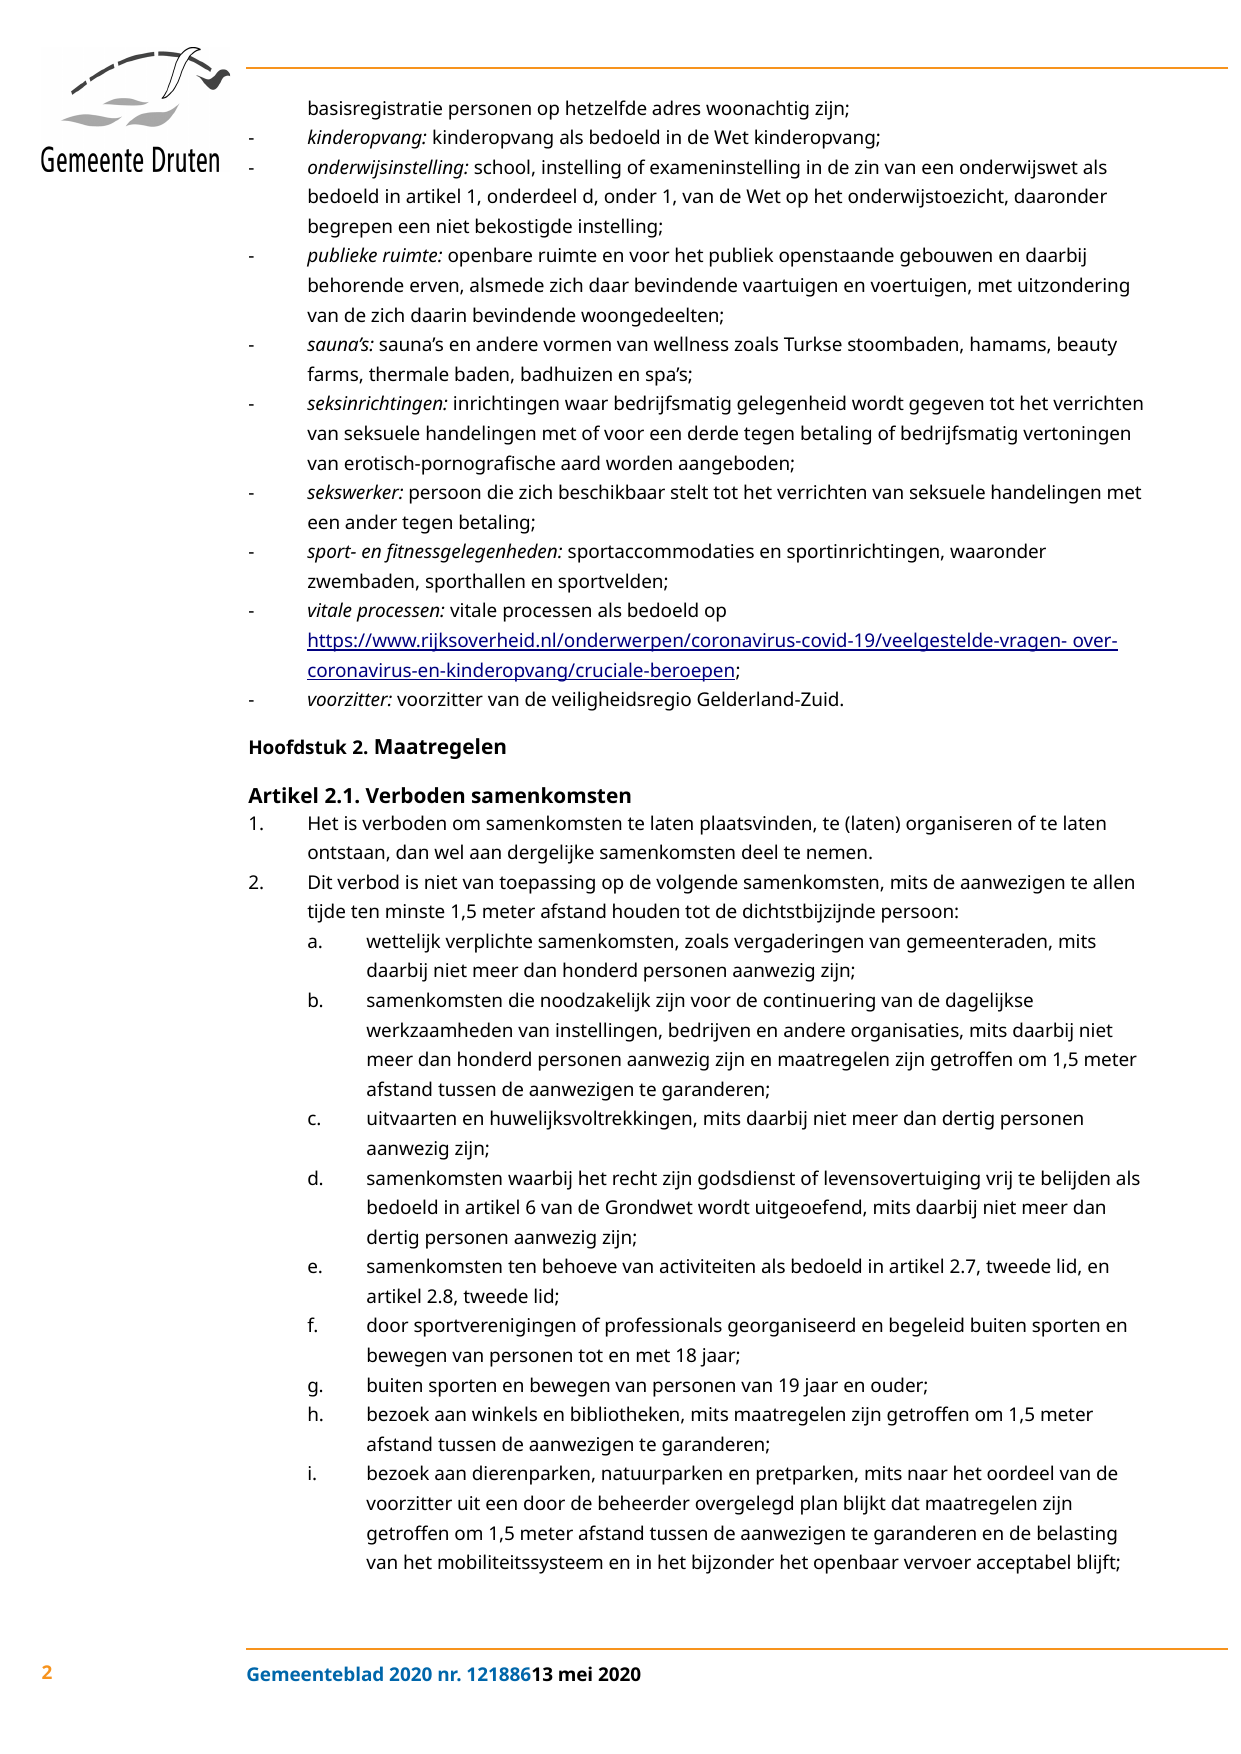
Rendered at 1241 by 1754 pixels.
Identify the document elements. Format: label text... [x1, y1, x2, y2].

list samenkomsten waarbij het recht zijn godsdienst of levensovertuiging vrij te belijden als bedoeld in artikel 6 van de Grondwet wordt uitgeoefend, mits daarbij niet meer dan dertig personen aanwezig zijn; [307, 1165, 1152, 1250]
list sauna’s: sauna’s en andere vormen van wellness zoals Turkse stoombaden, hamams, beauty farms, thermale baden, badhuizen en spa’s; [248, 331, 1152, 387]
list Dit verbod is niet van toepassing op de volgende samenkomsten, mits de aanwezigen te allen tijde ten minste 1,5 meter afstand houden tot de dichtstbijzijnde persoon: [248, 869, 1152, 924]
list voorzitter: voorzitter van de veiligheidsregio Gelderland-Zuid. [248, 686, 1152, 712]
list kinderopvang: kinderopvang als bedoeld in de Wet kinderopvang; [248, 124, 1152, 150]
list basisregistratie personen op hetzelfde adres woonachtig zijn; [248, 95, 1152, 121]
text Hoofdstuk 2. Maatregelen [248, 732, 1152, 761]
picture [41, 47, 231, 172]
list wettelijk verplichte samenkomsten, zoals vergaderingen van gemeenteraden, mits daarbij niet meer dan honderd personen aanwezig zijn; [307, 928, 1152, 983]
list onderwijsinstelling: school, instelling of exameninstelling in de zin van een onderwijswet als bedoeld in artikel 1, onderdeel d, onder 1, van de Wet op het onderwijstoezicht, daaronder begrepen een niet bekostigde instelling; [248, 154, 1152, 239]
list door sportverenigingen of professionals georganiseerd en begeleid buiten sporten en bewegen van personen tot en met 18 jaar; [307, 1313, 1152, 1368]
text Artikel 2.1. Verboden samenkomsten [248, 781, 1152, 810]
list bezoek aan dierenparken, natuurparken en pretparken, mits naar het oordeel van de voorzitter uit een door de beheerder overgelegd plan blijkt dat maatregelen zijn getroffen om 1,5 meter afstand tussen de aanwezigen te garanderen en de belasting van het mobiliteitssysteem en in het bijzonder het openbaar vervoer acceptabel blijft; [307, 1461, 1152, 1575]
list buiten sporten en bewegen van personen van 19 jaar en ouder; [307, 1372, 1152, 1398]
list Het is verboden om samenkomsten te laten plaatsvinden, te (laten) organiseren of te laten ontstaan, dan wel aan dergelijke samenkomsten deel te nemen. [248, 810, 1152, 865]
list samenkomsten die noodzakelijk zijn voor de continuering van de dagelijkse werkzaamheden van instellingen, bedrijven en andere organisaties, mits daarbij niet meer dan honderd personen aanwezig zijn en maatregelen zijn getroffen om 1,5 meter afstand tussen de aanwezigen te garanderen; [307, 987, 1152, 1102]
list uitvaarten en huwelijksvoltrekkingen, mits daarbij niet meer dan dertig personen aanwezig zijn; [307, 1106, 1152, 1161]
list bezoek aan winkels en bibliotheken, mits maatregelen zijn getroffen om 1,5 meter afstand tussen de aanwezigen te garanderen; [307, 1401, 1152, 1457]
list sport- en fitnessgelegenheden: sportaccommodaties en sportinrichtingen, waaronder zwembaden, sporthallen en sportvelden; [248, 538, 1152, 594]
list samenkomsten ten behoeve van activiteiten als bedoeld in artikel 2.7, tweede lid, en artikel 2.8, tweede lid; [307, 1253, 1152, 1309]
list seksinrichtingen: inrichtingen waar bedrijfsmatig gelegenheid wordt gegeven tot het verrichten van seksuele handelingen met of voor een derde tegen betaling of bedrijfsmatig vertoningen van erotisch-pornografische aard worden aangeboden; [248, 391, 1152, 476]
list sekswerker: persoon die zich beschikbaar stelt tot het verrichten van seksuele handelingen met een ander tegen betaling; [248, 479, 1152, 535]
list vitale processen: vitale processen als bedoeld op https://www.rijksoverheid.nl/onderwerpen/coronavirus-covid-19/veelgestelde-vragen- over-coronavirus-en-kinderopvang/cruciale-beroepen; [248, 598, 1152, 683]
list publieke ruimte: openbare ruimte en voor het publiek openstaande gebouwen en daarbij behorende erven, alsmede zich daar bevindende vaartuigen en voertuigen, met uitzondering van de zich daarin bevindende woongedeelten; [248, 243, 1152, 328]
